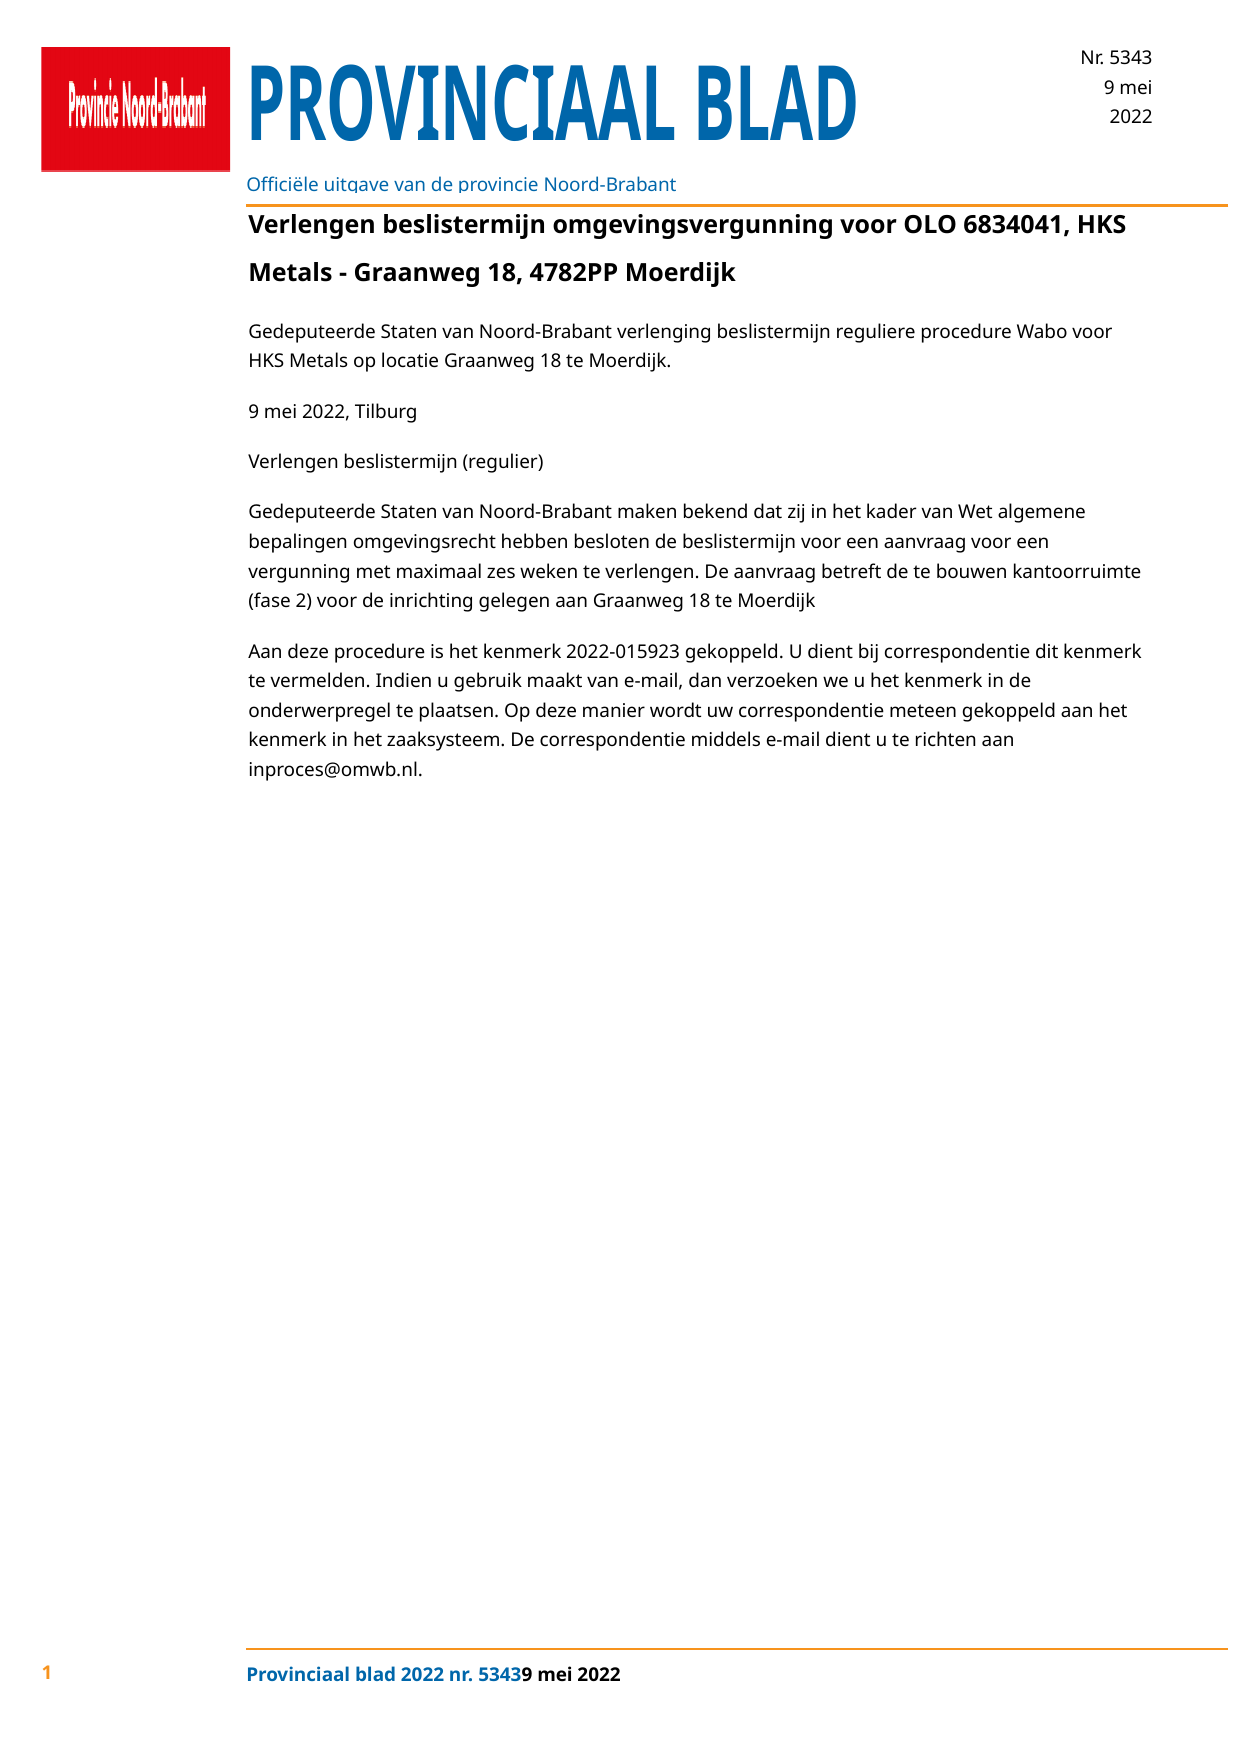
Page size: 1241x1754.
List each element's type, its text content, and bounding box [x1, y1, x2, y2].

text Aan deze procedure is het kenmerk 2022-015923 gekoppeld. U dient bij correspondentie dit kenmerk te vermelden. Indien u gebruik maakt van e-mail, dan verzoeken we u het kenmerk in de onderwerpregel te plaatsen. Op deze manier wordt uw correspondentie meteen gekoppeld aan het kenmerk in het zaaksysteem. De correspondentie middels e-mail dient u te richten aan inproces@omwb.nl. [248, 638, 1152, 782]
text Gedeputeerde Staten van Noord-Brabant verlenging beslistermijn reguliere procedure Wabo voor HKS Metals op locatie Graanweg 18 te Moerdijk. [248, 318, 1152, 373]
text Verlengen beslistermijn omgevingsvergunning voor OLO 6834041, HKS Metals - Graanweg 18, 4782PP Moerdijk [248, 207, 1152, 288]
text 9 mei 2022, Tilburg [248, 398, 1152, 424]
text Verlengen beslistermijn (regulier) [248, 448, 1152, 474]
text Gedeputeerde Staten van Noord-Brabant maken bekend dat zij in het kader van Wet algemene bepalingen omgevingsrecht hebben besloten de beslistermijn voor een aanvraag voor een vergunning met maximaal zes weken te verlengen. De aanvraag betreft de te bouwen kantoorruimte (fase 2) voor de inrichting gelegen aan Graanweg 18 te Moerdijk [248, 499, 1152, 613]
picture [41, 47, 231, 172]
